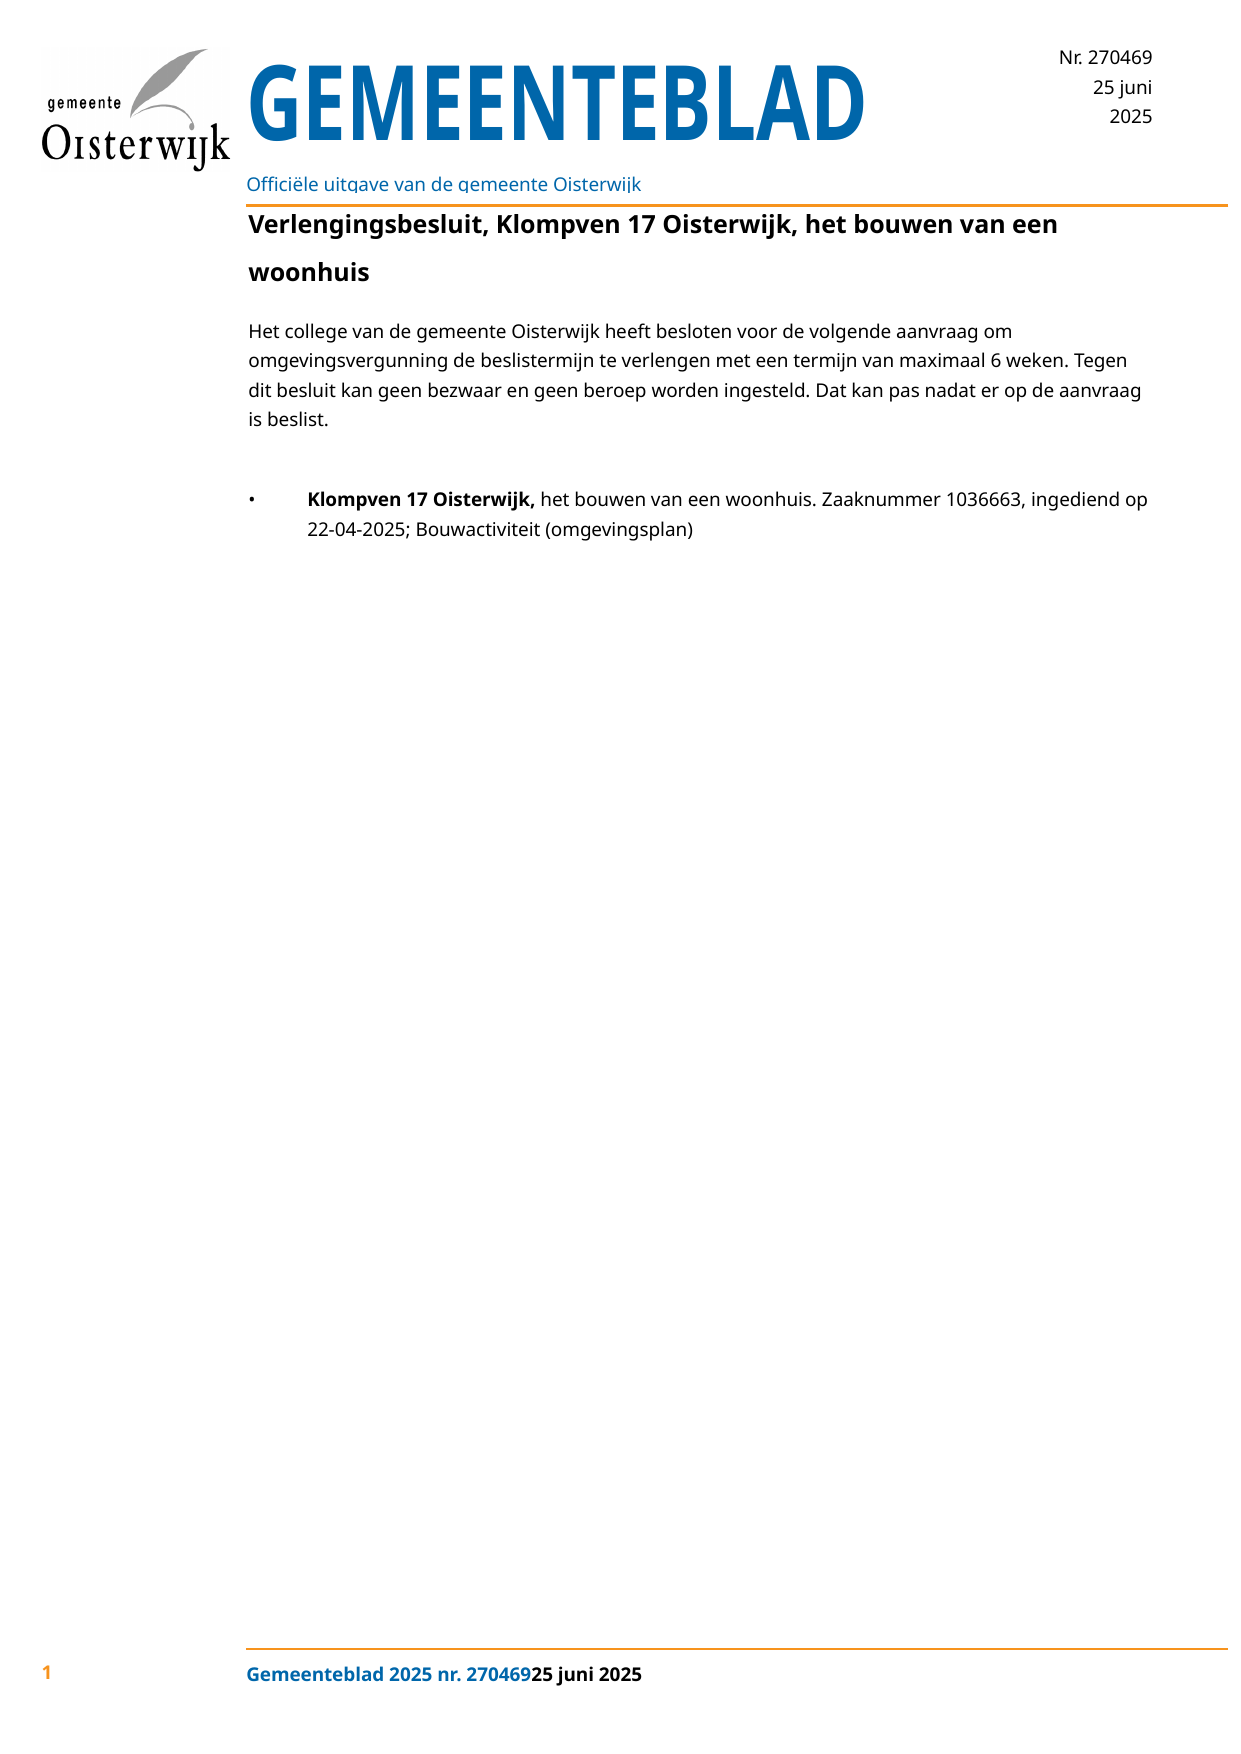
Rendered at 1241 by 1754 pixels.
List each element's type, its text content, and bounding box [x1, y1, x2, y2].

text Verlengingsbesluit, Klompven 17 Oisterwijk, het bouwen van een woonhuis [248, 207, 1152, 288]
picture [41, 47, 231, 172]
text Het college van de gemeente Oisterwijk heeft besloten voor de volgende aanvraag om omgevingsvergunning de beslistermijn te verlengen met een termijn van maximaal 6 weken. Tegen dit besluit kan geen bezwaar en geen beroep worden ingesteld. Dat kan pas nadat er op de aanvraag is beslist. [248, 318, 1152, 432]
list Klompven 17 Oisterwijk, het bouwen van een woonhuis. Zaaknummer 1036663, ingediend op 22-04-2025; Bouwactiviteit (omgevingsplan) [248, 487, 1152, 542]
